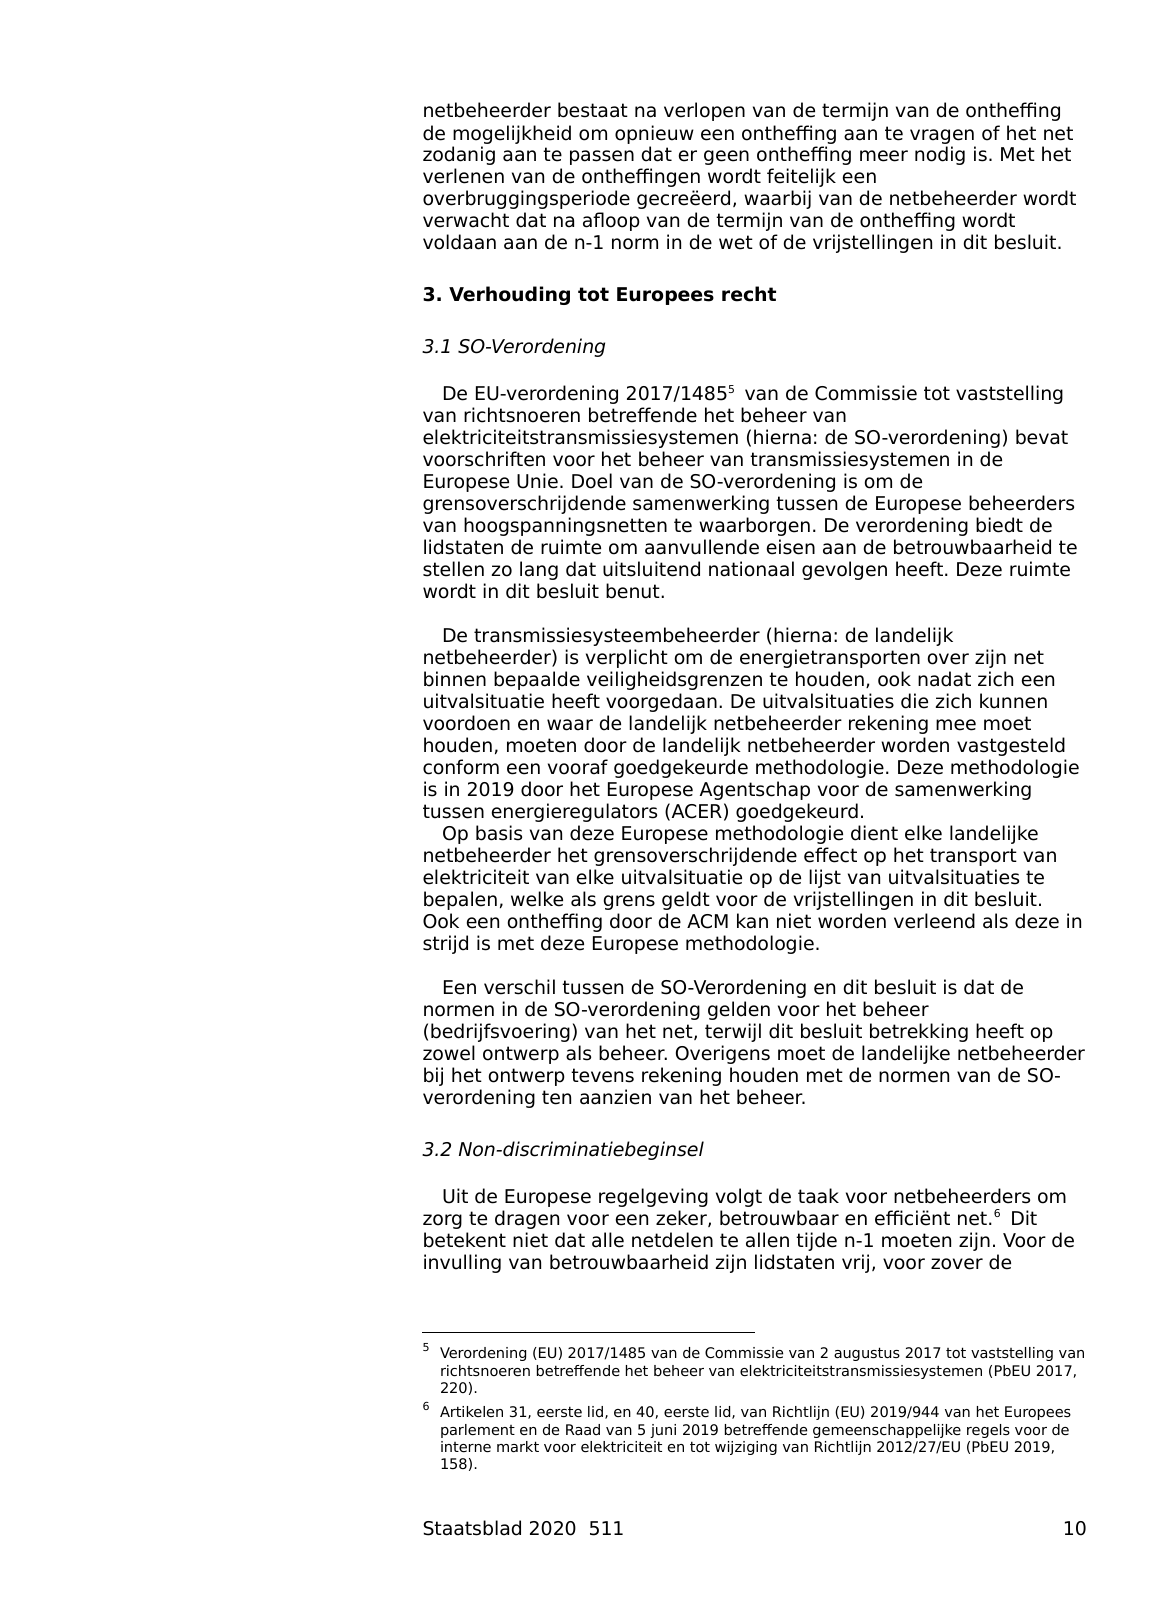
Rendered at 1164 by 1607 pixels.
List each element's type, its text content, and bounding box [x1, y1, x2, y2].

text Verordening (EU) 2017/1485 van de Commissie van 2 augustus 2017 tot vaststelling van richtsnoeren betreffende het beheer van elektriciteitstransmissiesystemen (PbEU 2017, 220). [422, 1341, 1087, 1397]
subtitle 3. Verhouding tot Europees recht [422, 284, 1087, 306]
text De transmissiesysteembeheerder (hierna: de landelijk netbeheerder) is verplicht om de energietransporten over zijn net binnen bepaalde veiligheidsgrenzen te houden, ook nadat zich een uitvalsituatie heeft voorgedaan. De uitvalsituaties die zich kunnen voordoen en waar de landelijk netbeheerder rekening mee moet houden, moeten door de landelijk netbeheerder worden vastgesteld conform een vooraf goedgekeurde methodologie. Deze methodologie is in 2019 door het Europese Agentschap voor de samenwerking tussen energieregulators (ACER) goedgekeurd. [422, 625, 1087, 823]
text Op basis van deze Europese methodologie dient elke landelijke netbeheerder het grensoverschrijdende effect op het transport van elektriciteit van elke uitvalsituatie op de lijst van uitvalsituaties te bepalen, welke als grens geldt voor de vrijstellingen in dit besluit. Ook een ontheffing door de ACM kan niet worden verleend als deze in strijd is met deze Europese methodologie. [422, 823, 1087, 955]
subtitle 3.2 Non-discriminatiebeginsel [422, 1139, 1087, 1161]
text Artikelen 31, eerste lid, en 40, eerste lid, van Richtlijn (EU) 2019/944 van het Europees parlement en de Raad van 5 juni 2019 betreffende gemeenschappelijke regels voor de interne markt voor elektriciteit en tot wijziging van Richtlijn 2012/27/EU (PbEU 2019, 158). [422, 1400, 1087, 1473]
text Uit de Europese regelgeving volgt de taak voor netbeheerders om zorg te dragen voor een zeker, betrouwbaar en efficiënt net. Dit betekent niet dat alle netdelen te allen tijde n-1 moeten zijn. Voor de invulling van betrouwbaarheid zijn lidstaten vrij, voor zover de [422, 1186, 1087, 1274]
text De EU-verordening 2017/1485 van de Commissie tot vaststelling van richtsnoeren betreffende het beheer van elektriciteitstransmissiesystemen (hierna: de SO-verordening) bevat voorschriften voor het beheer van transmissiesystemen in de Europese Unie. Doel van de SO-verordening is om de grensoverschrijdende samenwerking tussen de Europese beheerders van hoogspanningsnetten te waarborgen. De verordening biedt de lidstaten de ruimte om aanvullende eisen aan de betrouwbaarheid te stellen zo lang dat uitsluitend nationaal gevolgen heeft. Deze ruimte wordt in dit besluit benut. [422, 383, 1087, 603]
text Een verschil tussen de SO-Verordening en dit besluit is dat de normen in de SO-verordening gelden voor het beheer (bedrijfsvoering) van het net, terwijl dit besluit betrekking heeft op zowel ontwerp als beheer. Overigens moet de landelijke netbeheerder bij het ontwerp tevens rekening houden met de normen van de SO-verordening ten aanzien van het beheer. [422, 977, 1087, 1109]
text netbeheerder bestaat na verlopen van de termijn van de ontheffing de mogelijkheid om opnieuw een ontheffing aan te vragen of het net zodanig aan te passen dat er geen ontheffing meer nodig is. Met het verlenen van de ontheffingen wordt feitelijk een overbruggingsperiode gecreëerd, waarbij van de netbeheerder wordt verwacht dat na afloop van de termijn van de ontheffing wordt voldaan aan de n-1 norm in de wet of de vrijstellingen in dit besluit. [422, 100, 1087, 254]
subtitle 3.1 SO-Verordening [422, 336, 1087, 358]
